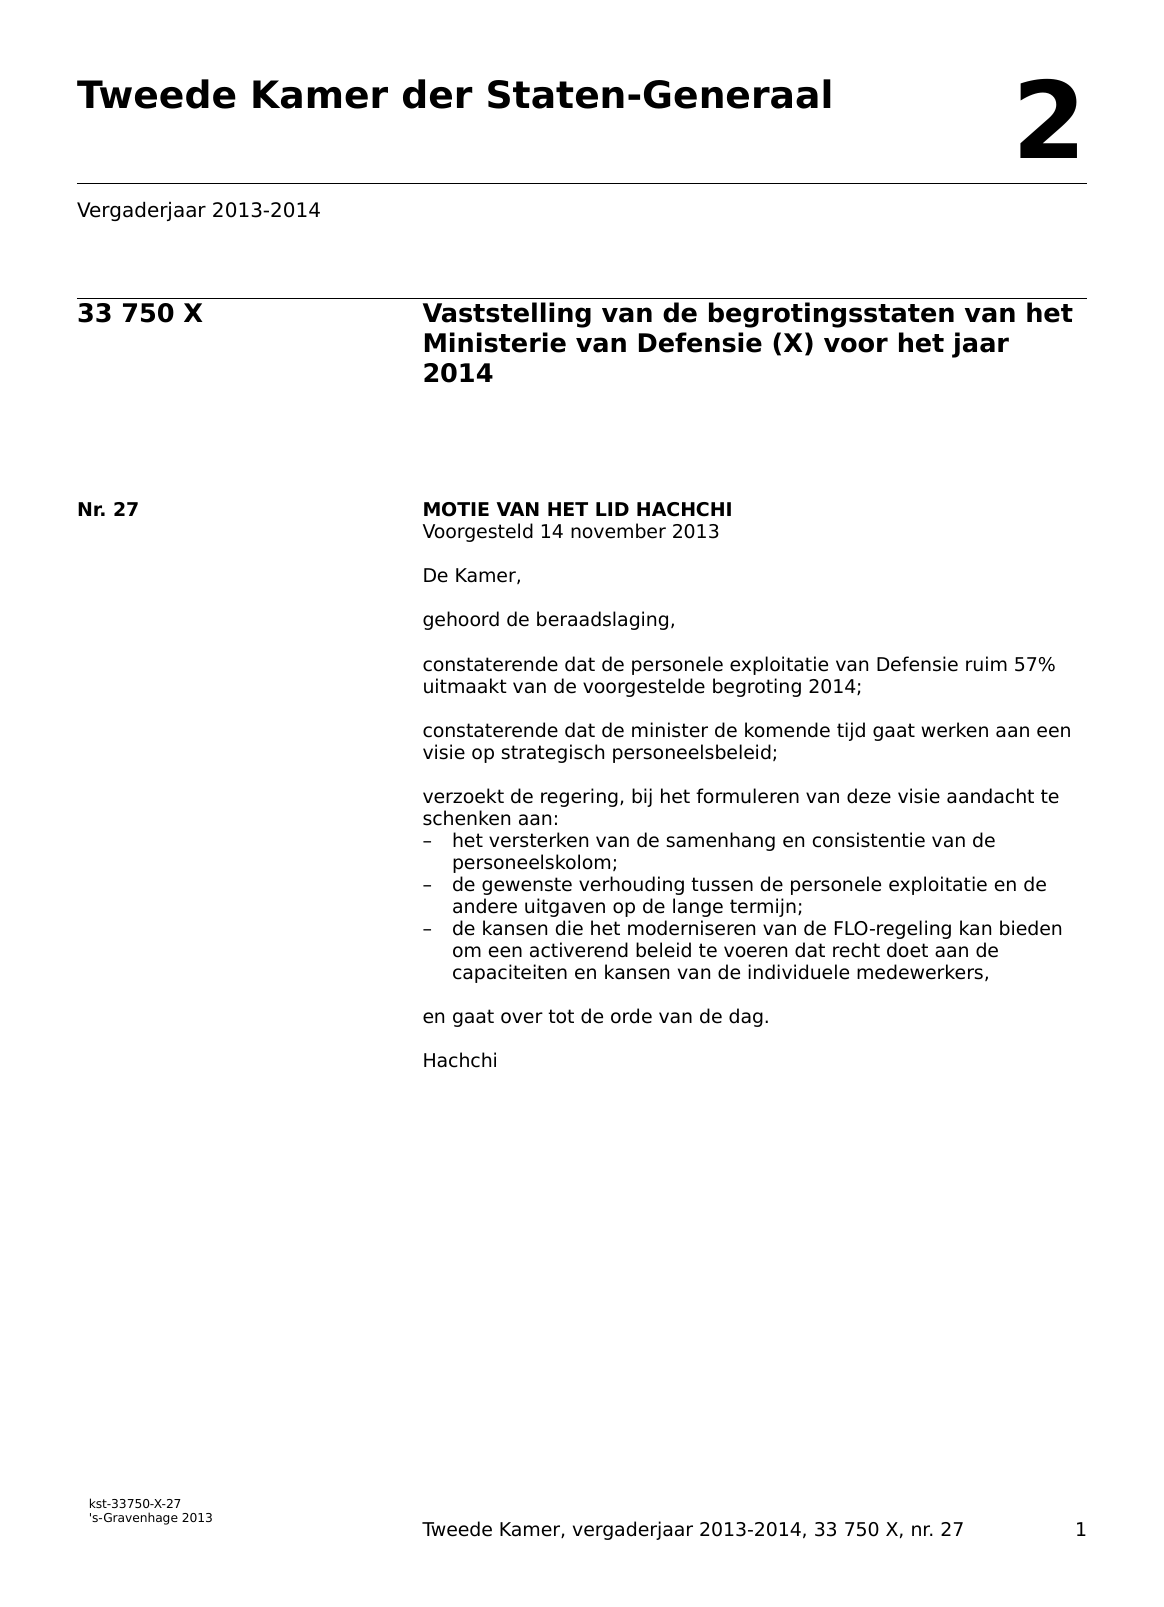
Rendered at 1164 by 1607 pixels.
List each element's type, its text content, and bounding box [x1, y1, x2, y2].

subtitle 33 750 X Vaststelling van de begrotingsstaten van het Ministerie van Defensie (X) voor het jaar 2014 [77, 299, 1087, 388]
text gehoord de beraadslaging, [422, 609, 1087, 631]
text Voorgesteld 14 november 2013 [422, 521, 1087, 543]
text – het versterken van de samenhang en consistentie van de personeelskolom; [422, 830, 1087, 874]
text en gaat over tot de orde van de dag. [422, 1006, 1087, 1028]
text Hachchi [422, 1050, 1087, 1072]
text verzoekt de regering, bij het formuleren van deze visie aandacht te schenken aan: [422, 786, 1087, 830]
text De Kamer, [422, 565, 1087, 587]
table_header Tweede Kamer der Staten-Generaal [77, 59, 886, 183]
text 's-Gravenhage 2013 [88, 1511, 323, 1525]
table_cell Vergaderjaar 2013-2014 [77, 184, 1087, 298]
text constaterende dat de minister de komende tijd gaat werken aan een visie op strategisch personeelsbeleid; [422, 720, 1087, 764]
text – de gewenste verhouding tussen de personele exploitatie en de andere uitgaven op de lange termijn; [422, 874, 1087, 918]
text kst-33750-X-27 [88, 1497, 323, 1511]
subtitle Nr. 27 MOTIE VAN HET LID HACHCHI [77, 499, 1087, 521]
text constaterende dat de personele exploitatie van Defensie ruim 57% uitmaakt van de voorgestelde begroting 2014; [422, 653, 1087, 697]
table_header 2 [886, 59, 1087, 183]
text – de kansen die het moderniseren van de FLO-regeling kan bieden om een activerend beleid te voeren dat recht doet aan de capaciteiten en kansen van de individuele medewerkers, [422, 918, 1087, 984]
